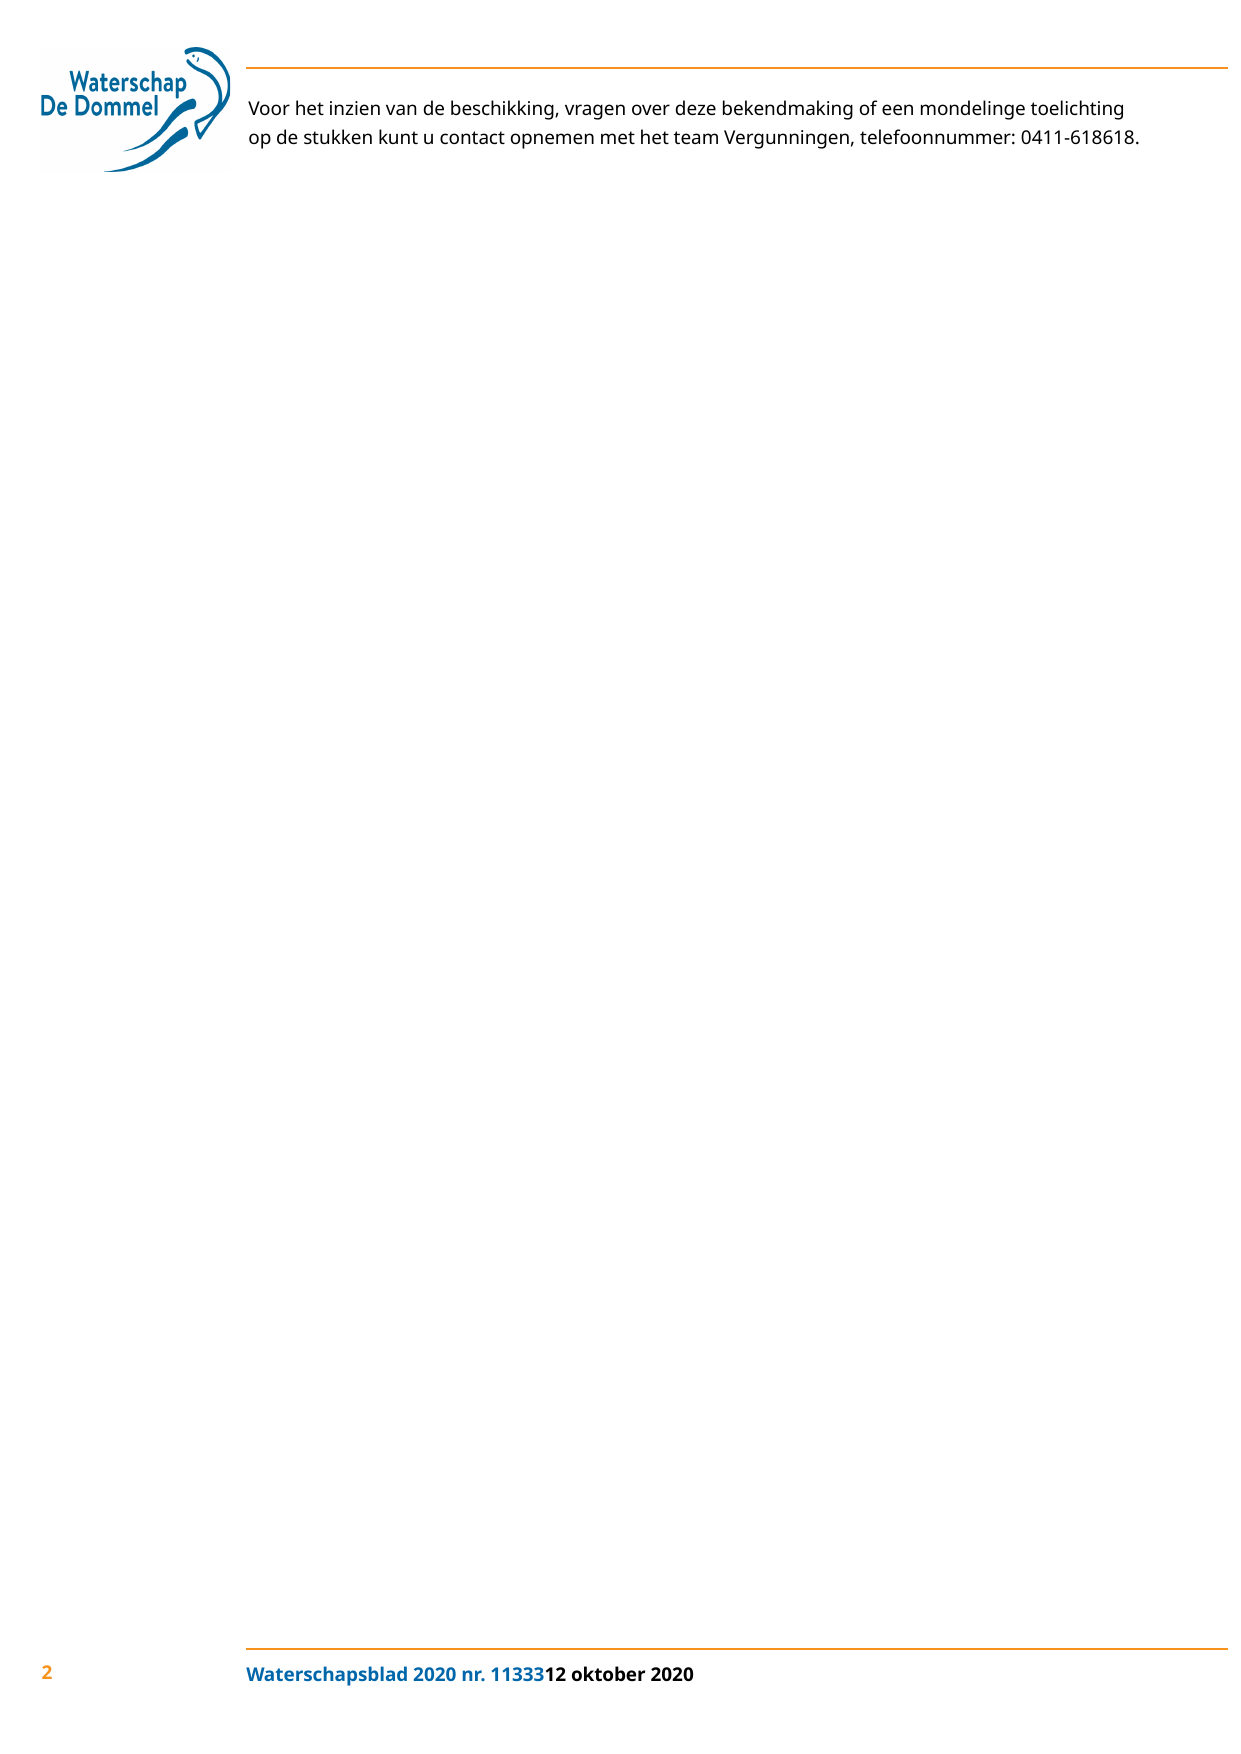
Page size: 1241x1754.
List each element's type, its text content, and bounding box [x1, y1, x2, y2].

picture [41, 47, 231, 172]
text Voor het inzien van de beschikking, vragen over deze bekendmaking of een mondelinge toelichting op de stukken kunt u contact opnemen met het team Vergunningen, telefoonnummer: 0411-618618. [248, 95, 1152, 150]
picture [198, 118, 210, 131]
picture [45, 99, 51, 111]
picture [204, 47, 231, 76]
